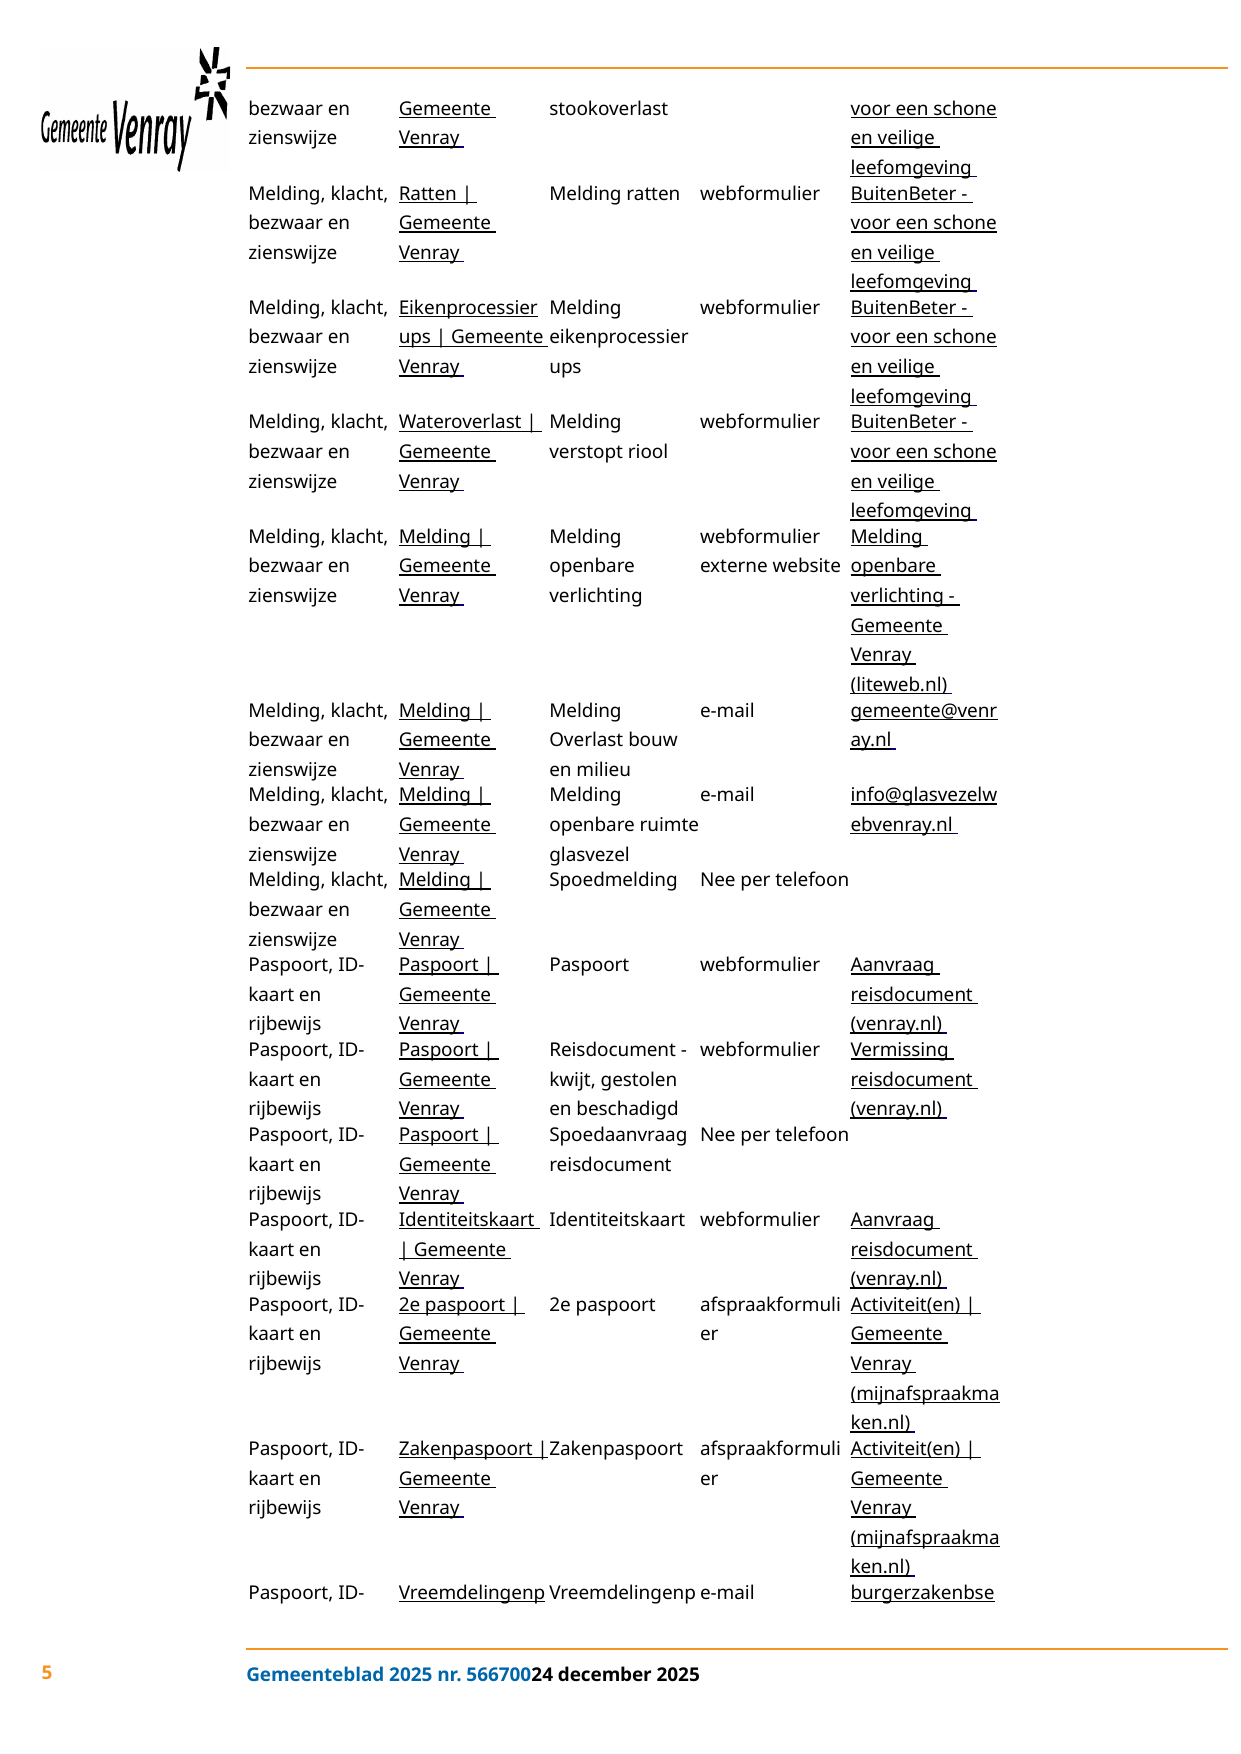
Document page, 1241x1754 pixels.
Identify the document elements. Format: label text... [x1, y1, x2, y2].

table_cell Melding, klacht, bezwaar en zienswijze [248, 409, 398, 523]
table_cell Melding Overlast bouw en milieu [549, 697, 700, 782]
table_cell Vreemdelingenp [549, 1579, 700, 1605]
picture [41, 47, 231, 172]
table_cell Spoedaanvraag reisdocument [549, 1121, 700, 1206]
table_cell [1001, 1036, 1152, 1121]
table_cell Spoedmelding [549, 867, 700, 951]
table_cell webformulier [700, 1036, 850, 1121]
table_cell gemeente@venray.nl [850, 697, 1001, 782]
table_cell Melding ratten [549, 180, 700, 294]
table_cell Identiteitskaart [549, 1206, 700, 1291]
table_cell Zakenpaspoort [549, 1435, 700, 1579]
table_cell Nee per telefoon [700, 1121, 850, 1206]
table_cell Paspoort, ID-kaart en rijbewijs [248, 1206, 398, 1291]
table_cell [850, 1121, 1001, 1206]
table_cell Nee per telefoon [700, 867, 850, 951]
table_cell [1001, 697, 1152, 782]
table_cell [1001, 951, 1152, 1036]
table_cell [850, 867, 1001, 951]
table_cell BuitenBeter - voor een schone en veilige leefomgeving [850, 294, 1001, 409]
table_cell [1001, 1291, 1152, 1435]
table_cell [1001, 1435, 1152, 1579]
table_cell info@glasvezelwebvenray.nl [850, 782, 1001, 867]
table_cell Paspoort | Gemeente Venray [399, 951, 549, 1036]
table_cell 2e paspoort [549, 1291, 700, 1435]
table_cell Eikenprocessierups | Gemeente Venray [399, 294, 549, 409]
table_cell Reisdocument - kwijt, gestolen en beschadigd [549, 1036, 700, 1121]
table_cell [1001, 95, 1152, 180]
table_cell [1001, 1579, 1152, 1605]
table_cell e-mail [700, 1579, 850, 1605]
table_cell Vreemdelingenp [399, 1579, 549, 1605]
table_cell 2e paspoort | Gemeente Venray [399, 1291, 549, 1435]
table_cell Melding, klacht, bezwaar en zienswijze [248, 294, 398, 409]
table_cell [1001, 782, 1152, 867]
table_cell Paspoort, ID-kaart en rijbewijs [248, 1036, 398, 1121]
table_cell Activiteit(en) | Gemeente Venray (mijnafspraakmaken.nl) [850, 1435, 1001, 1579]
table_cell Activiteit(en) | Gemeente Venray (mijnafspraakmaken.nl) [850, 1291, 1001, 1435]
table_cell stookoverlast [549, 95, 700, 180]
table_cell - voor een schone en veilige leefomgeving [850, 95, 1001, 180]
table_cell Gemeente Venray [399, 95, 549, 180]
table_cell [1001, 180, 1152, 294]
table_cell webformulier [700, 1206, 850, 1291]
table_cell Aanvraag reisdocument (venray.nl) [850, 1206, 1001, 1291]
table_cell Melding eikenprocessierups [549, 294, 700, 409]
table_cell Melding, klacht, bezwaar en zienswijze [248, 867, 398, 951]
table_cell Paspoort, ID-kaart en rijbewijs [248, 1291, 398, 1435]
table_cell afspraakformulier [700, 1435, 850, 1579]
table_cell Melding | Gemeente Venray [399, 697, 549, 782]
table_cell e-mail [700, 782, 850, 867]
table_cell Paspoort, ID-kaart en rijbewijs [248, 1435, 398, 1579]
table_cell Paspoort | Gemeente Venray [399, 1036, 549, 1121]
table_cell Melding, klacht, bezwaar en zienswijze [248, 782, 398, 867]
table_cell burgerzakenbse [850, 1579, 1001, 1605]
table_cell Melding | Gemeente Venray [399, 523, 549, 697]
table_cell Paspoort, ID-kaart en rijbewijs [248, 1121, 398, 1206]
table_cell Melding, klacht, bezwaar en zienswijze [248, 180, 398, 294]
table_cell Wateroverlast | Gemeente Venray [399, 409, 549, 523]
table_cell Paspoort, ID-kaart en rijbewijs [248, 951, 398, 1036]
table_cell [1001, 294, 1152, 409]
table_cell [1001, 1206, 1152, 1291]
table_cell webformulier [700, 294, 850, 409]
table_cell bezwaar en zienswijze [248, 95, 398, 180]
table_cell webformulier [700, 409, 850, 523]
table_cell webformulier [700, 951, 850, 1036]
table_cell Paspoort | Gemeente Venray [399, 1121, 549, 1206]
table_cell BuitenBeter - voor een schone en veilige leefomgeving [850, 409, 1001, 523]
table_cell Paspoort, ID- [248, 1579, 398, 1605]
table_cell Melding | Gemeente Venray [399, 867, 549, 951]
table_cell BuitenBeter - voor een schone en veilige leefomgeving [850, 180, 1001, 294]
table_cell Melding openbare verlichting - Gemeente Venray (liteweb.nl) [850, 523, 1001, 697]
table_cell Zakenpaspoort | Gemeente Venray [399, 1435, 549, 1579]
table_cell Vermissing reisdocument (venray.nl) [850, 1036, 1001, 1121]
table_cell afspraakformulier [700, 1291, 850, 1435]
table_cell Paspoort [549, 951, 700, 1036]
table_cell webformulier externe website [700, 523, 850, 697]
table_cell webformulier [700, 180, 850, 294]
table_cell e-mail [700, 697, 850, 782]
table_cell Melding verstopt riool [549, 409, 700, 523]
table_cell Melding openbare ruimte glasvezel [549, 782, 700, 867]
table_cell Melding | Gemeente Venray [399, 782, 549, 867]
table_cell Melding, klacht, bezwaar en zienswijze [248, 523, 398, 697]
table_cell [700, 95, 850, 180]
table_cell Melding, klacht, bezwaar en zienswijze [248, 697, 398, 782]
table_cell Ratten | Gemeente Venray [399, 180, 549, 294]
table_cell Aanvraag reisdocument (venray.nl) [850, 951, 1001, 1036]
table_cell [1001, 409, 1152, 523]
table_cell Identiteitskaart | Gemeente Venray [399, 1206, 549, 1291]
table_cell [1001, 1121, 1152, 1206]
table_cell [1001, 523, 1152, 697]
table_cell [1001, 867, 1152, 951]
table_cell Melding openbare verlichting [549, 523, 700, 697]
